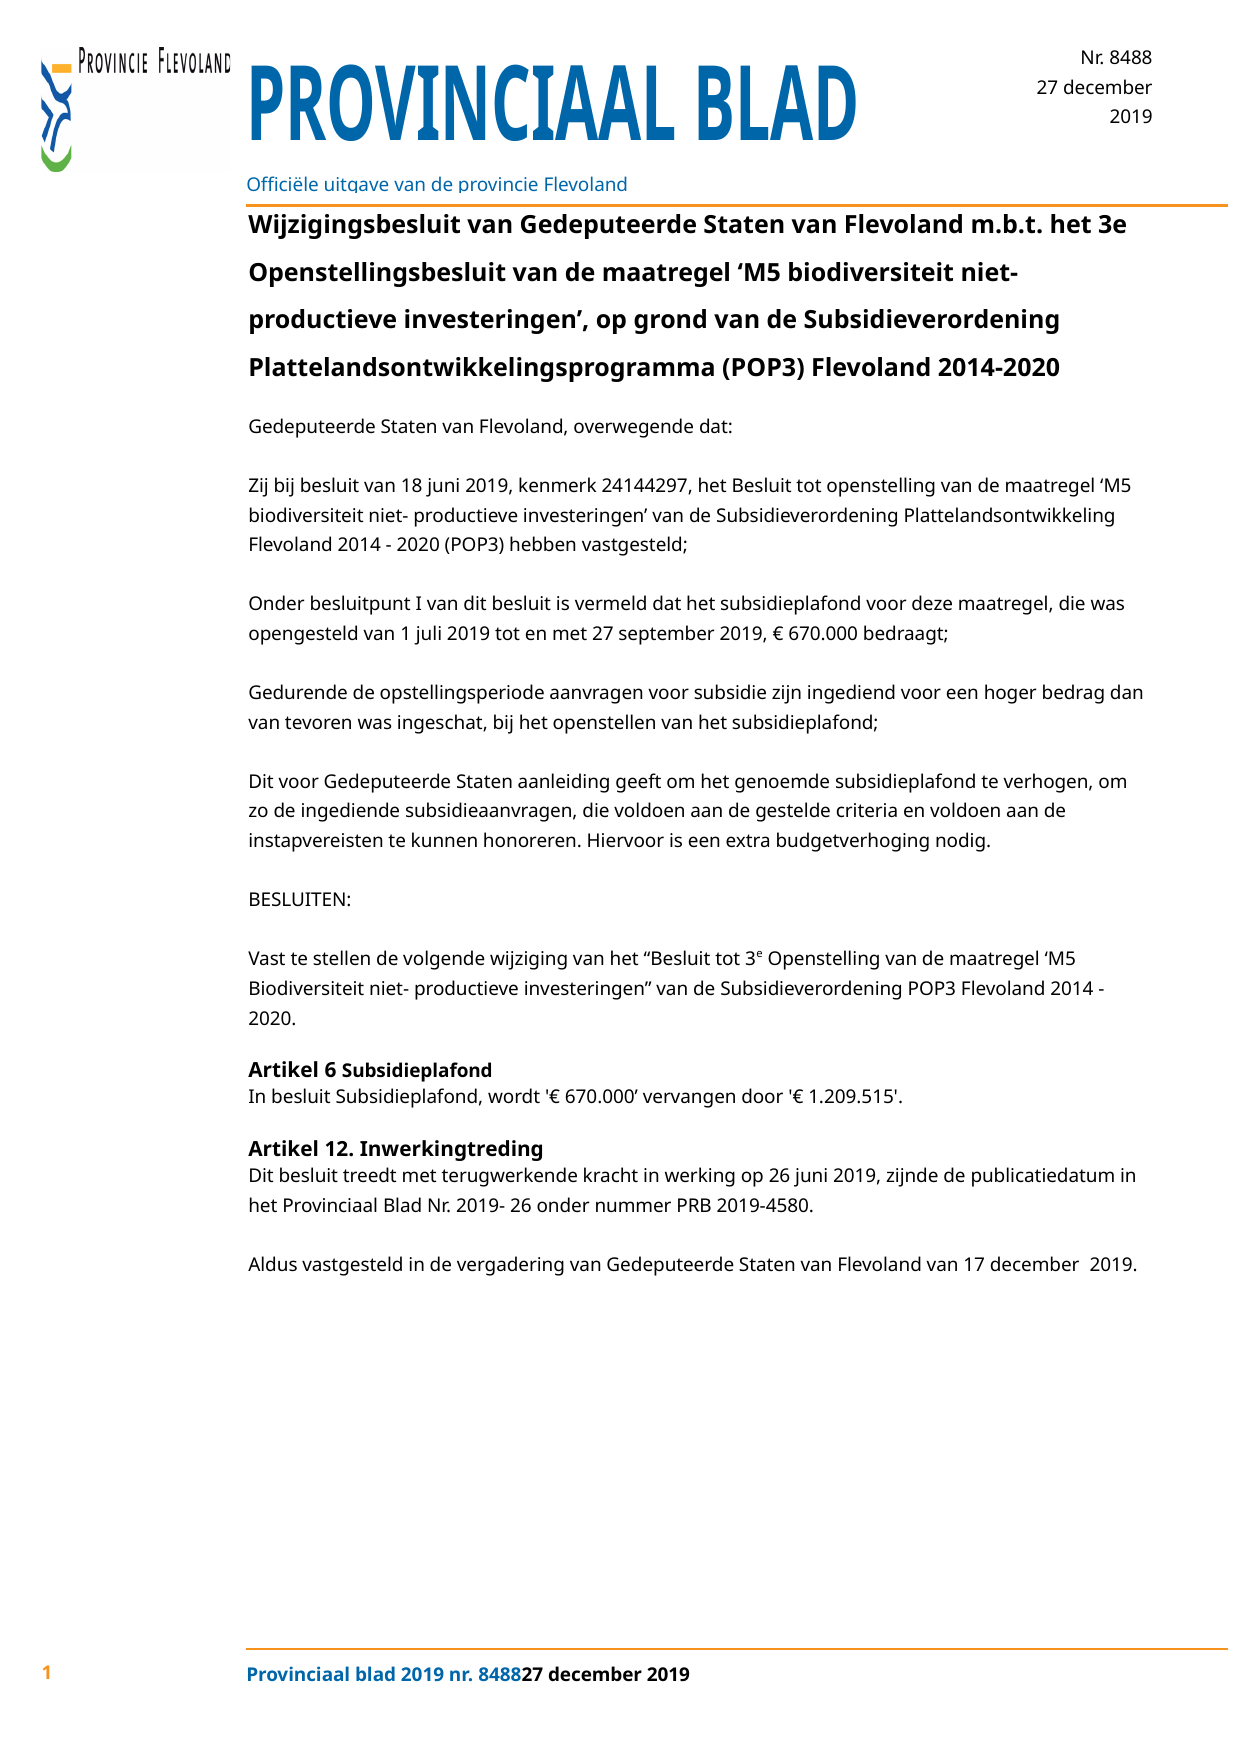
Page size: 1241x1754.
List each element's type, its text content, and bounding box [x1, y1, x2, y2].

text BESLUITEN: [248, 886, 1152, 912]
text Dit besluit treedt met terugwerkende kracht in werking op 26 juni 2019, zijnde de publicatiedatum in het Provinciaal Blad Nr. 2019- 26 onder nummer PRB 2019-4580. [248, 1162, 1152, 1218]
text Gedurende de opstellingsperiode aanvragen voor subsidie zijn ingediend voor een hoger bedrag dan van tevoren was ingeschat, bij het openstellen van het subsidieplafond; [248, 679, 1152, 735]
text Vast te stellen de volgende wijziging van het “Besluit tot 3e Openstelling van de maatregel ‘M5 Biodiversiteit niet- productieve investeringen” van de Subsidieverordening POP3 Flevoland 2014 -2020. [248, 946, 1152, 1031]
text Artikel 12. Inwerkingtreding [248, 1134, 1152, 1162]
text Onder besluitpunt I van dit besluit is vermeld dat het subsidieplafond voor deze maatregel, die was opengesteld van 1 juli 2019 tot en met 27 september 2019, € 670.000 bedraagt; [248, 591, 1152, 646]
picture [41, 47, 231, 172]
text Zij bij besluit van 18 juni 2019, kenmerk 24144297, het Besluit tot openstelling van de maatregel ‘M5 biodiversiteit niet- productieve investeringen’ van de Subsidieverordening Plattelandsontwikkeling Flevoland 2014 - 2020 (POP3) hebben vastgesteld; [248, 472, 1152, 557]
text Aldus vastgesteld in de vergadering van Gedeputeerde Staten van Flevoland van 17 december 2019. [248, 1251, 1152, 1277]
text Gedeputeerde Staten van Flevoland, overwegende dat: [248, 413, 1152, 439]
text In besluit Subsidieplafond, wordt '€ 670.000’ vervangen door '€ 1.209.515'. [248, 1084, 1152, 1109]
text Artikel 6 Subsidieplafond [248, 1055, 1152, 1084]
text Wijzigingsbesluit van Gedeputeerde Staten van Flevoland m.b.t. het 3e Openstellingsbesluit van de maatregel ‘M5 biodiversiteit niet- productieve investeringen’, op grond van de Subsidieverordening Plattelandsontwikkelingsprogramma (POP3) Flevoland 2014-2020 [248, 207, 1152, 384]
text Dit voor Gedeputeerde Staten aanleiding geeft om het genoemde subsidieplafond te verhogen, om zo de ingediende subsidieaanvragen, die voldoen aan de gestelde criteria en voldoen aan de instapvereisten te kunnen honoreren. Hiervoor is een extra budgetverhoging nodig. [248, 768, 1152, 853]
